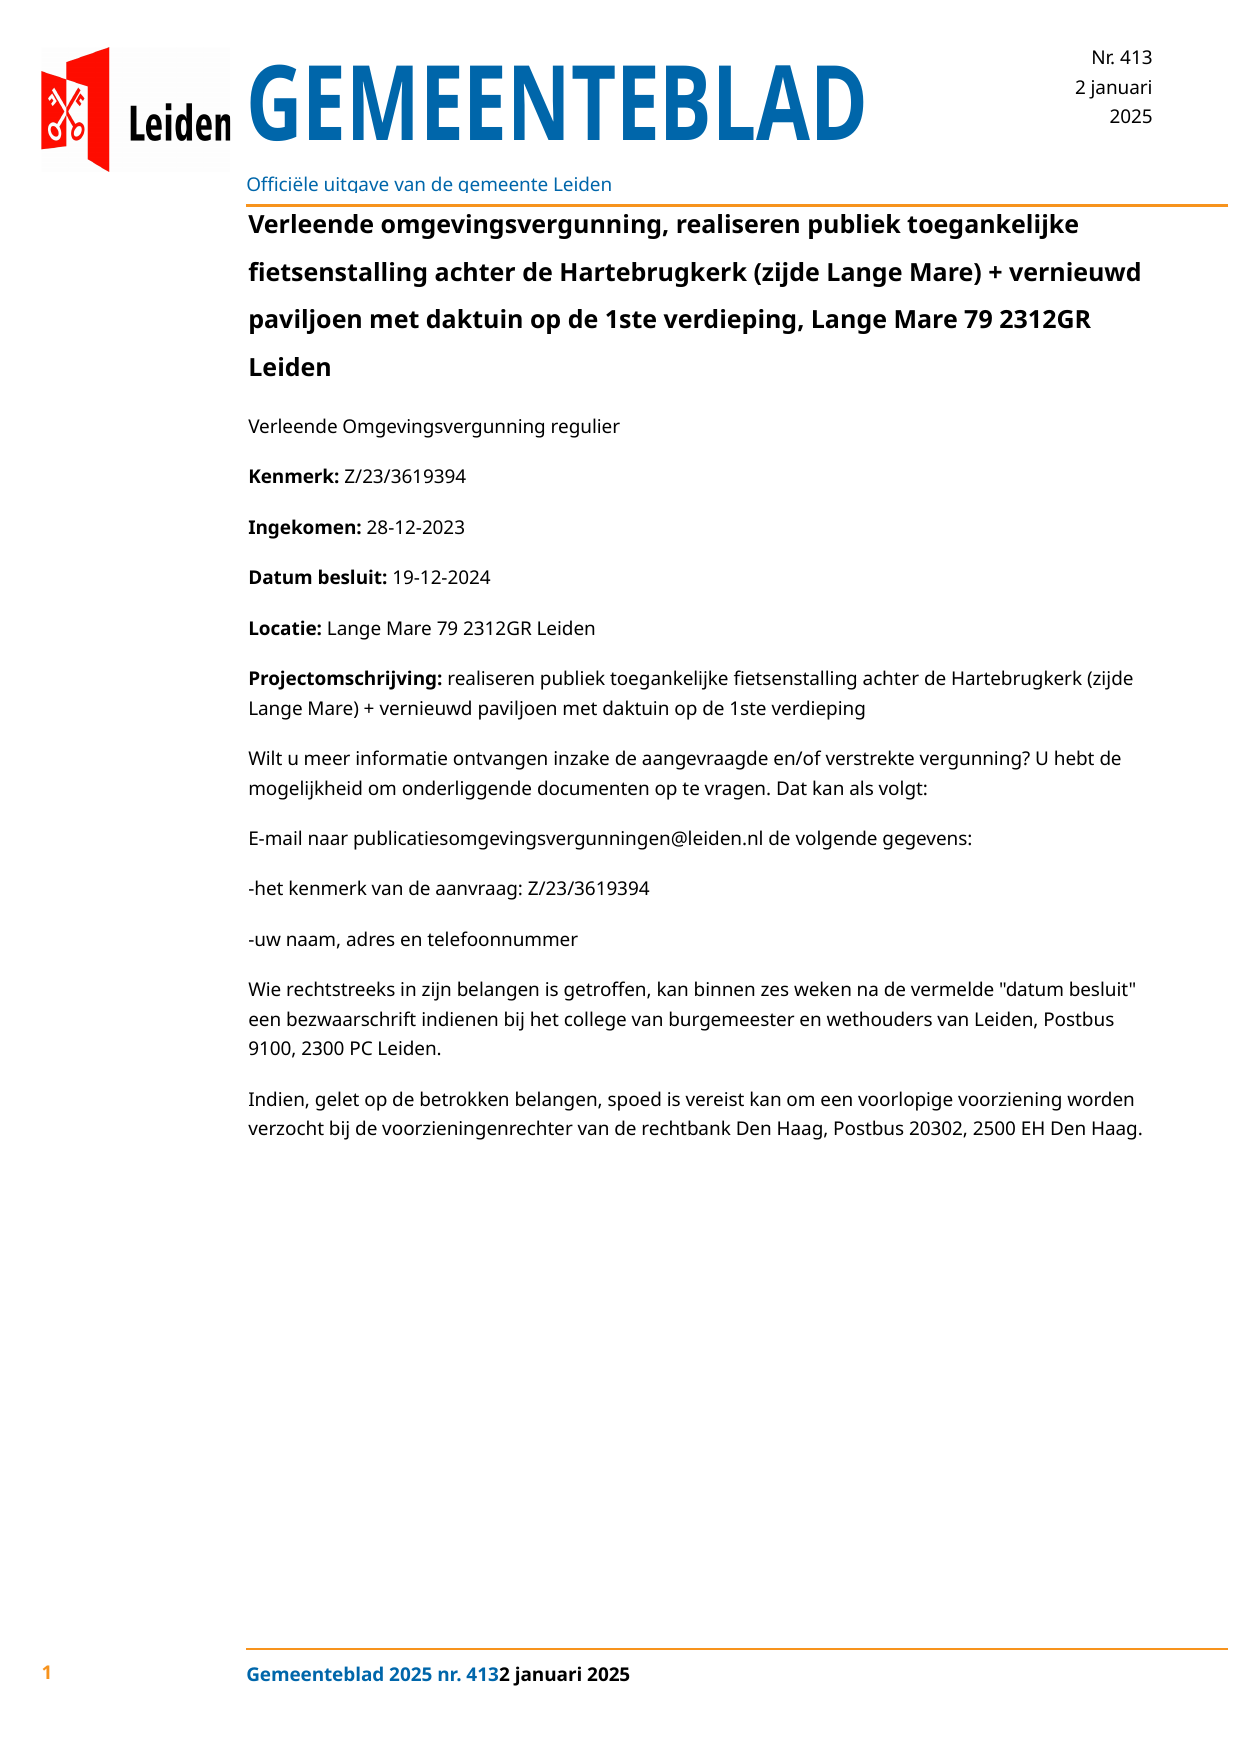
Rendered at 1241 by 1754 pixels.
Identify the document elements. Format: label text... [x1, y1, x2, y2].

text Projectomschrijving: realiseren publiek toegankelijke fietsenstalling achter de Hartebrugkerk (zijde Lange Mare) + vernieuwd paviljoen met daktuin op de 1ste verdieping [248, 665, 1152, 721]
text -uw naam, adres en telefoonnummer [248, 926, 1152, 952]
text Kenmerk: Z/23/3619394 [248, 463, 1152, 489]
text Verleende omgevingsvergunning, realiseren publiek toegankelijke fietsenstalling achter de Hartebrugkerk (zijde Lange Mare) + vernieuwd paviljoen met daktuin op de 1ste verdieping, Lange Mare 79 2312GR Leiden [248, 207, 1152, 384]
text Wilt u meer informatie ontvangen inzake de aangevraagde en/of verstrekte vergunning? U hebt de mogelijkheid om onderliggende documenten op te vragen. Dat kan als volgt: [248, 745, 1152, 801]
text Locatie: Lange Mare 79 2312GR Leiden [248, 615, 1152, 641]
text E-mail naar publicatiesomgevingsvergunningen@leiden.nl de volgende gegevens: [248, 825, 1152, 851]
text Datum besluit: 19-12-2024 [248, 564, 1152, 590]
text Ingekomen: 28-12-2023 [248, 514, 1152, 540]
picture [41, 47, 231, 172]
text Verleende Omgevingsvergunning regulier [248, 413, 1152, 439]
text -het kenmerk van de aanvraag: Z/23/3619394 [248, 876, 1152, 901]
text Wie rechtstreeks in zijn belangen is getroffen, kan binnen zes weken na de vermelde "datum besluit" een bezwaarschrift indienen bij het college van burgemeester en wethouders van Leiden, Postbus 9100, 2300 PC Leiden. [248, 976, 1152, 1061]
text Indien, gelet op de betrokken belangen, spoed is vereist kan om een voorlopige voorziening worden verzocht bij de voorzieningenrechter van de rechtbank Den Haag, Postbus 20302, 2500 EH Den Haag. [248, 1086, 1152, 1141]
